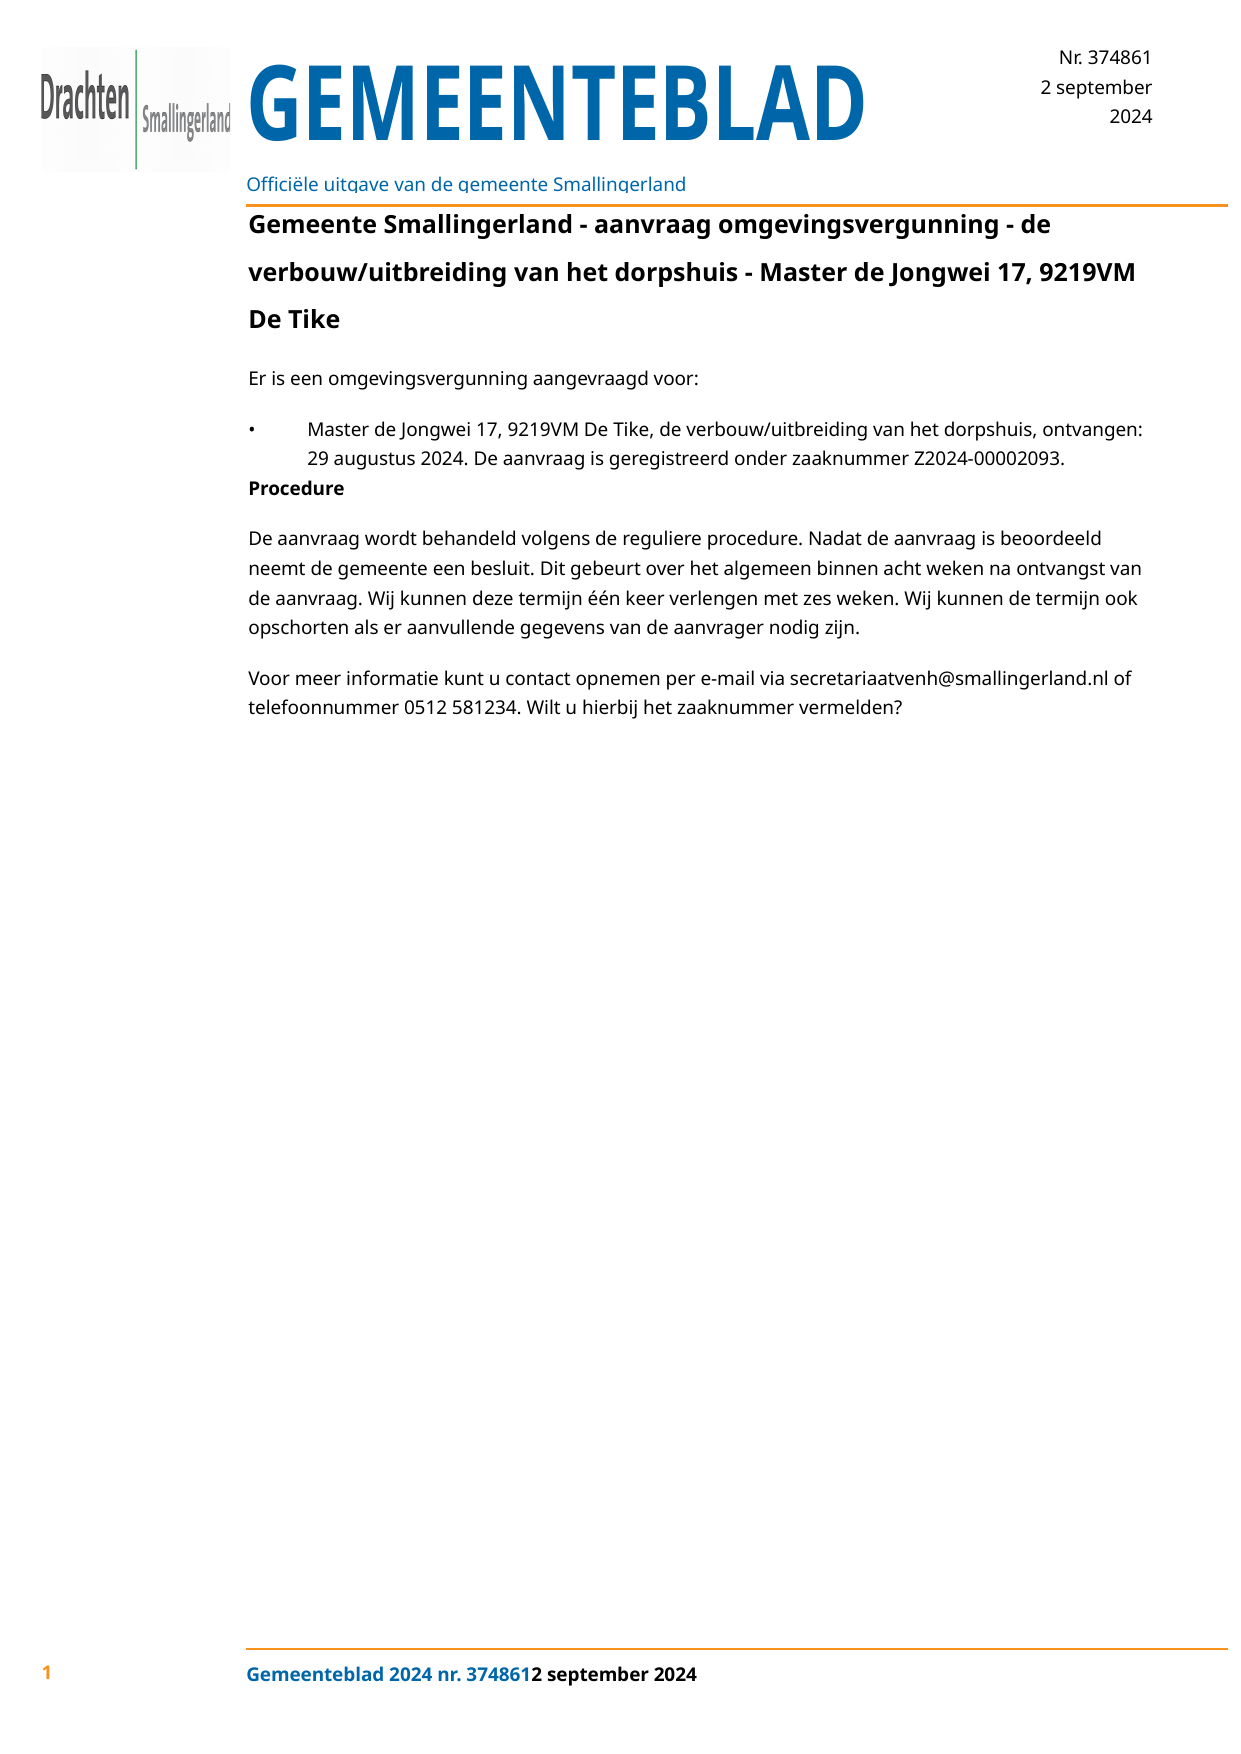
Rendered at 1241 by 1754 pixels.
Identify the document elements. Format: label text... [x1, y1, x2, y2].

picture [41, 47, 231, 172]
text Er is een omgevingsvergunning aangevraagd voor: [248, 366, 1152, 391]
text De aanvraag wordt behandeld volgens de reguliere procedure. Nadat de aanvraag is beoordeeld neemt de gemeente een besluit. Dit gebeurt over het algemeen binnen acht weken na ontvangst van de aanvraag. Wij kunnen deze termijn één keer verlengen met zes weken. Wij kunnen de termijn ook opschorten als er aanvullende gegevens van de aanvrager nodig zijn. [248, 526, 1152, 640]
text Gemeente Smallingerland - aanvraag omgevingsvergunning - de verbouw/uitbreiding van het dorpshuis - Master de Jongwei 17, 9219VM De Tike [248, 207, 1152, 336]
text Procedure [248, 475, 1152, 501]
text Voor meer informatie kunt u contact opnemen per e-mail via secretariaatvenh@smallingerland.nl of telefoonnummer 0512 581234. Wilt u hierbij het zaaknummer vermelden? [248, 665, 1152, 720]
list Master de Jongwei 17, 9219VM De Tike, de verbouw/uitbreiding van het dorpshuis, ontvangen: 29 augustus 2024. De aanvraag is geregistreerd onder zaaknummer Z2024-00002093. [248, 416, 1152, 471]
